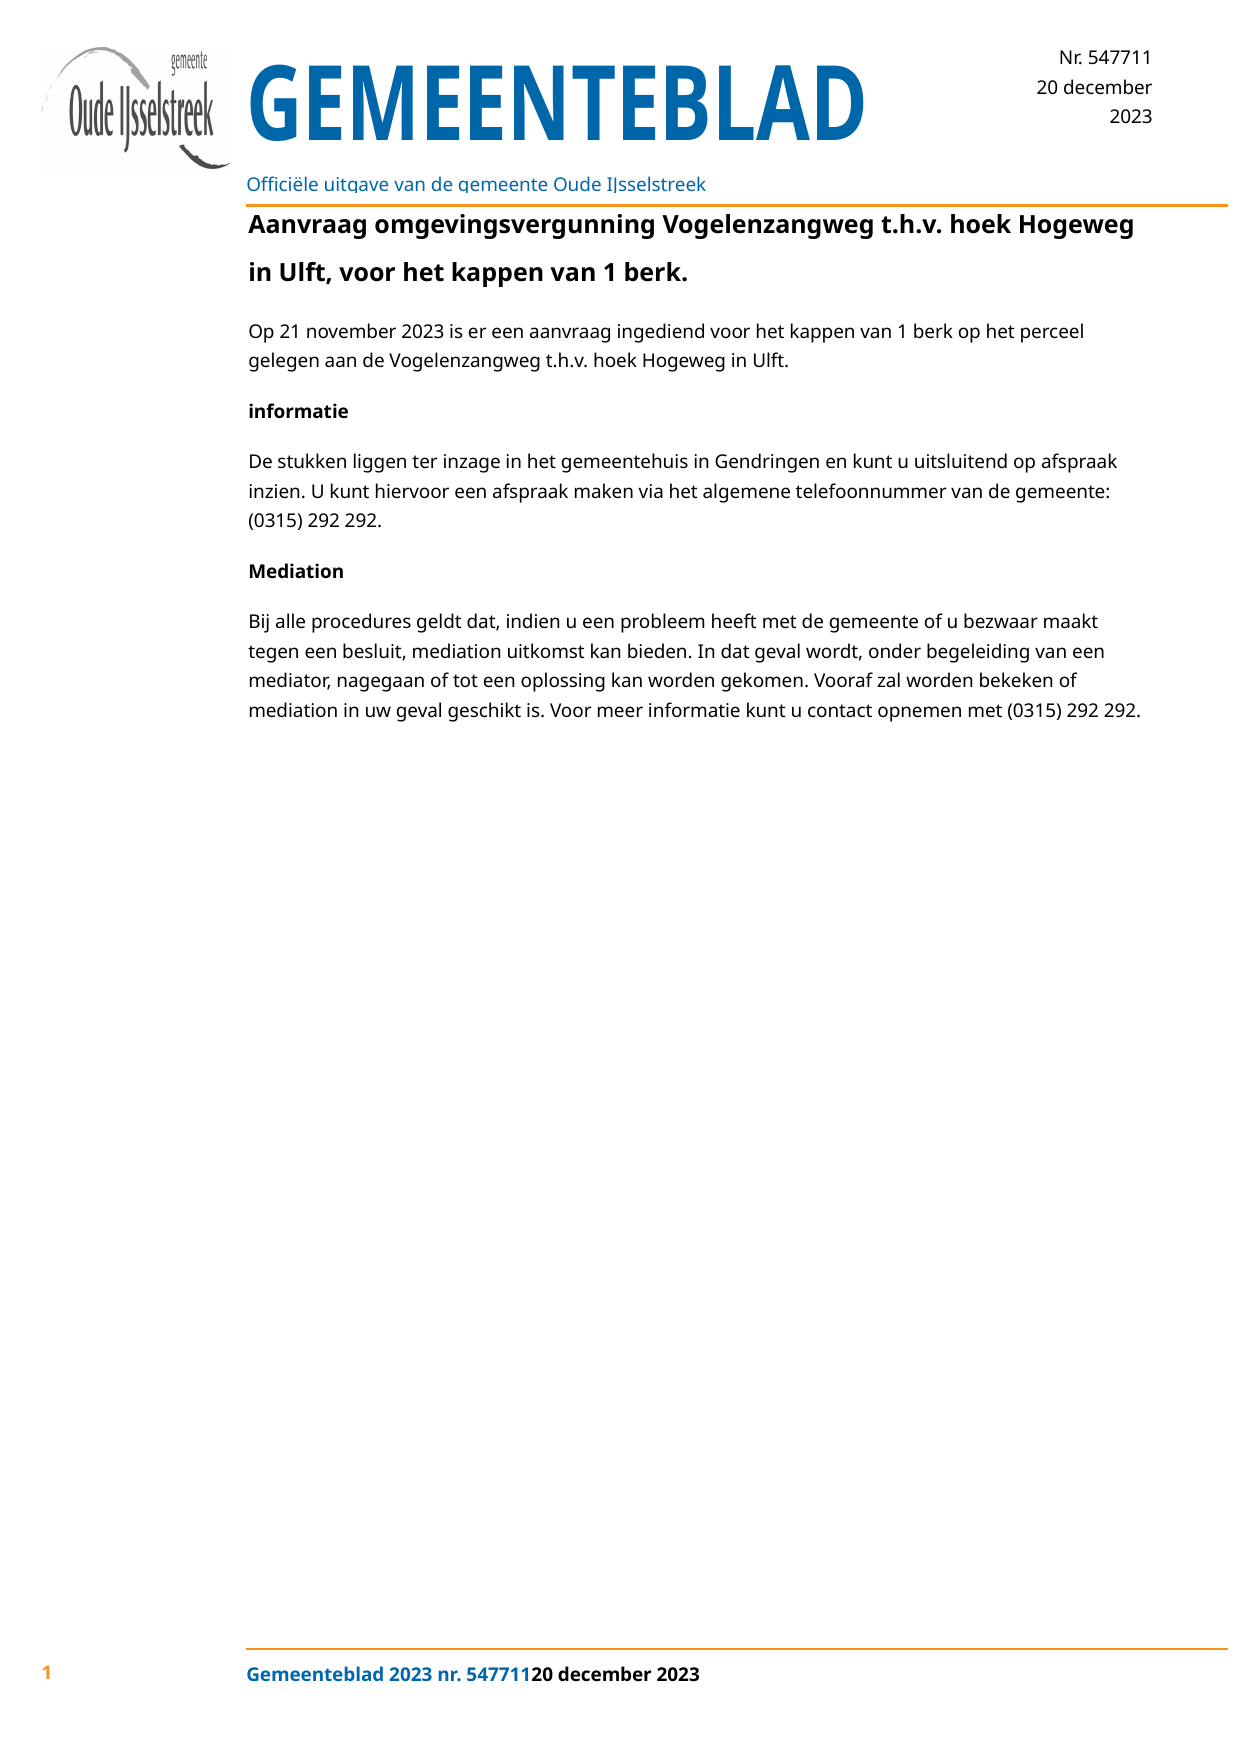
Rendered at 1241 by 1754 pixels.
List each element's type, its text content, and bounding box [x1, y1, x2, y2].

text Op 21 november 2023 is er een aanvraag ingediend voor het kappen van 1 berk op het perceel gelegen aan de Vogelenzangweg t.h.v. hoek Hogeweg in Ulft. [248, 318, 1152, 373]
text Aanvraag omgevingsvergunning Vogelenzangweg t.h.v. hoek Hogeweg in Ulft, voor het kappen van 1 berk. [248, 207, 1152, 288]
text Bij alle procedures geldt dat, indien u een probleem heeft met de gemeente of u bezwaar maakt tegen een besluit, mediation uitkomst kan bieden. In dat geval wordt, onder begeleiding van een mediator, nagegaan of tot een oplossing kan worden gekomen. Vooraf zal worden bekeken of mediation in uw geval geschikt is. Voor meer informatie kunt u contact opnemen met (0315) 292 292. [248, 608, 1152, 723]
text Mediation [248, 558, 1152, 584]
picture [41, 47, 231, 172]
text informatie [248, 398, 1152, 424]
text De stukken liggen ter inzage in het gemeentehuis in Gendringen en kunt u uitsluitend op afspraak inzien. U kunt hiervoor een afspraak maken via het algemene telefoonnummer van de gemeente: (0315) 292 292. [248, 448, 1152, 533]
